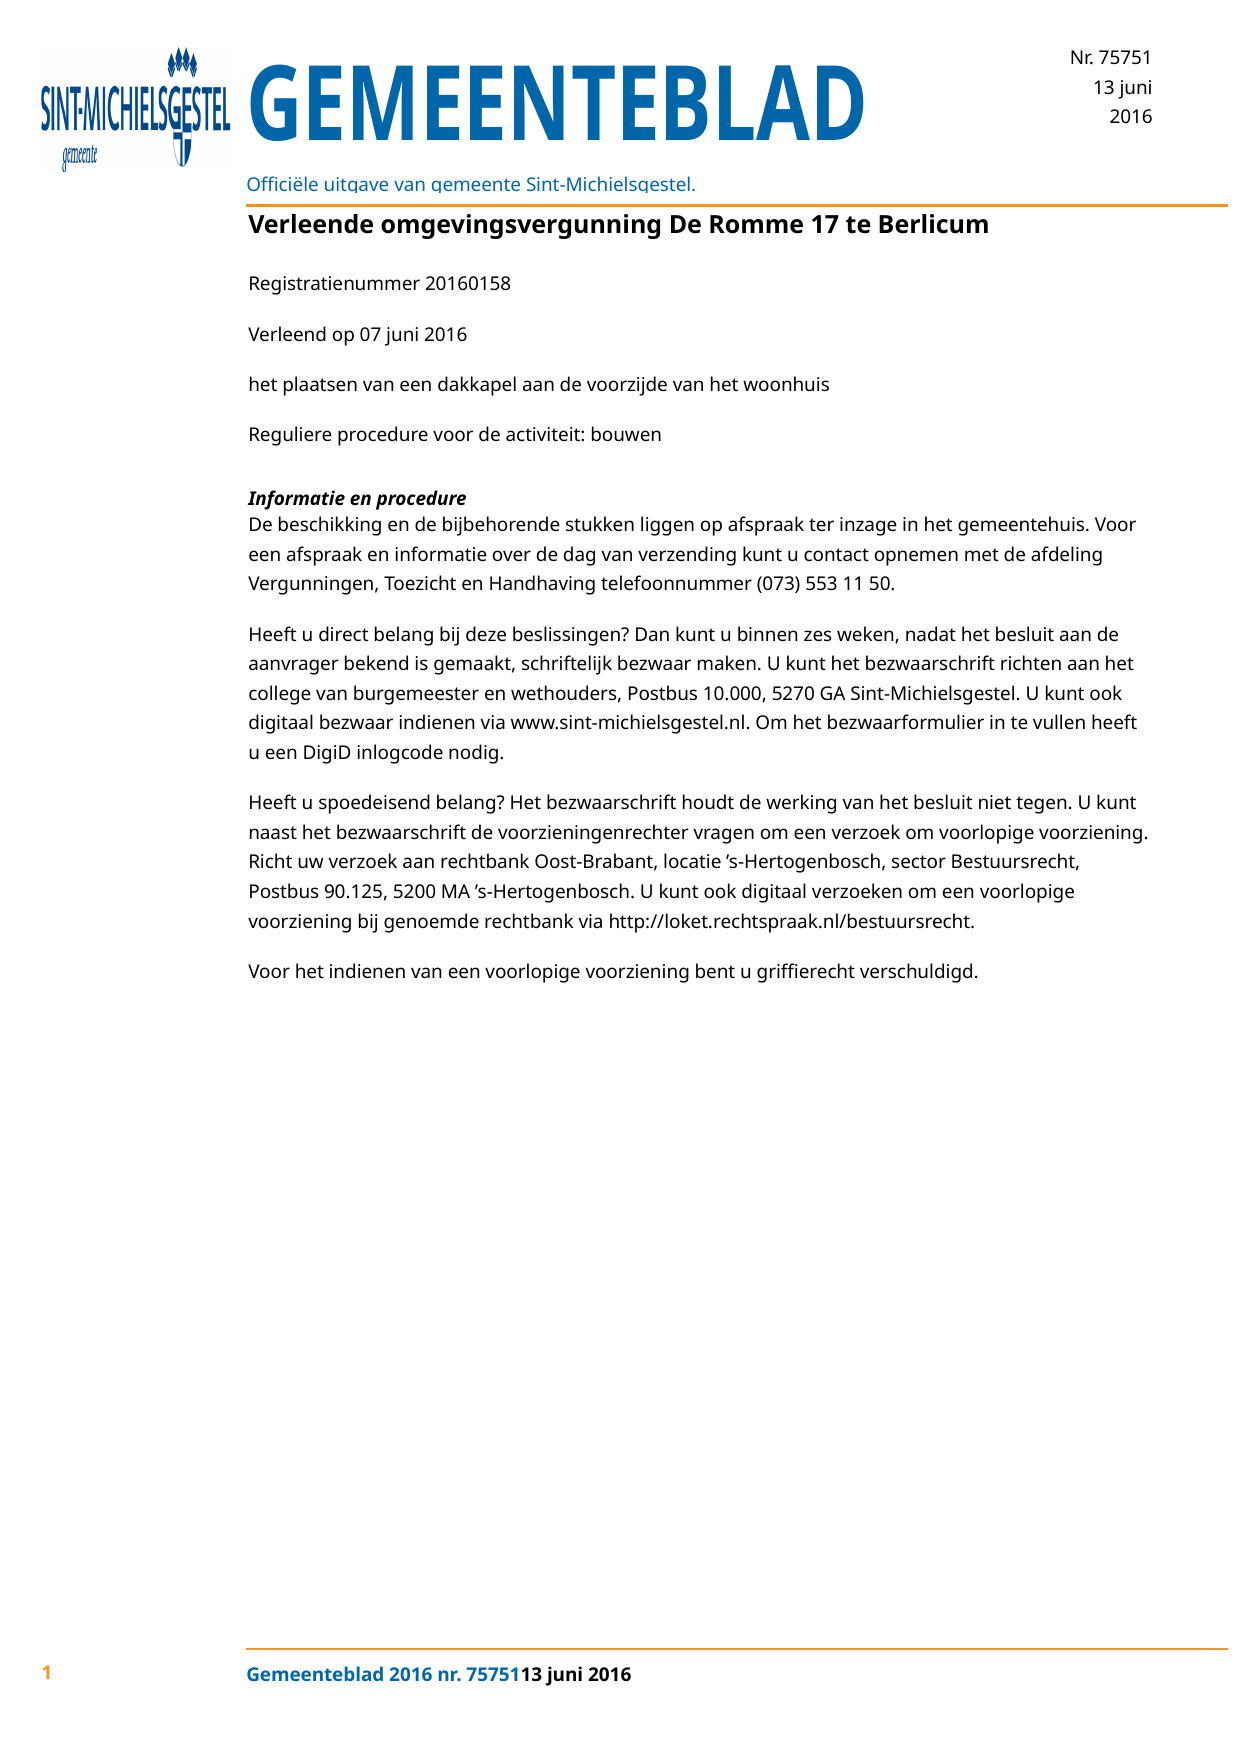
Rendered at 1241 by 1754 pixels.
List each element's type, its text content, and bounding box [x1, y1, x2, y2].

picture [41, 47, 231, 172]
text Heeft u spoedeisend belang? Het bezwaarschrift houdt de werking van het besluit niet tegen. U kunt naast het bezwaarschrift de voorzieningenrechter vragen om een verzoek om voorlopige voorziening. Richt uw verzoek aan rechtbank Oost-Brabant, locatie ’s-Hertogenbosch, sector Bestuursrecht, Postbus 90.125, 5200 MA ’s-Hertogenbosch. U kunt ook digitaal verzoeken om een voorlopige voorziening bij genoemde rechtbank via http://loket.rechtspraak.nl/bestuursrecht. [248, 789, 1152, 934]
text Registratienummer 20160158 [248, 270, 1152, 296]
text Informatie en procedure [248, 486, 1152, 511]
text het plaatsen van een dakkapel aan de voorzijde van het woonhuis [248, 371, 1152, 397]
text Verleende omgevingsvergunning De Romme 17 te Berlicum [248, 207, 1152, 241]
text Verleend op 07 juni 2016 [248, 321, 1152, 346]
text Reguliere procedure voor de activiteit: bouwen [248, 422, 1152, 447]
text Heeft u direct belang bij deze beslissingen? Dan kunt u binnen zes weken, nadat het besluit aan de aanvrager bekend is gemaakt, schriftelijk bezwaar maken. U kunt het bezwaarschrift richten aan het college van burgemeester en wethouders, Postbus 10.000, 5270 GA Sint-Michielsgestel. U kunt ook digitaal bezwaar indienen via www.sint-michielsgestel.nl. Om het bezwaarformulier in te vullen heeft u een DigiD inlogcode nodig. [248, 621, 1152, 765]
text Voor het indienen van een voorlopige voorziening bent u griffierecht verschuldigd. [248, 958, 1152, 984]
text De beschikking en de bijbehorende stukken liggen op afspraak ter inzage in het gemeentehuis. Voor een afspraak en informatie over de dag van verzending kunt u contact opnemen met de afdeling Vergunningen, Toezicht en Handhaving telefoonnummer (073) 553 11 50. [248, 511, 1152, 596]
